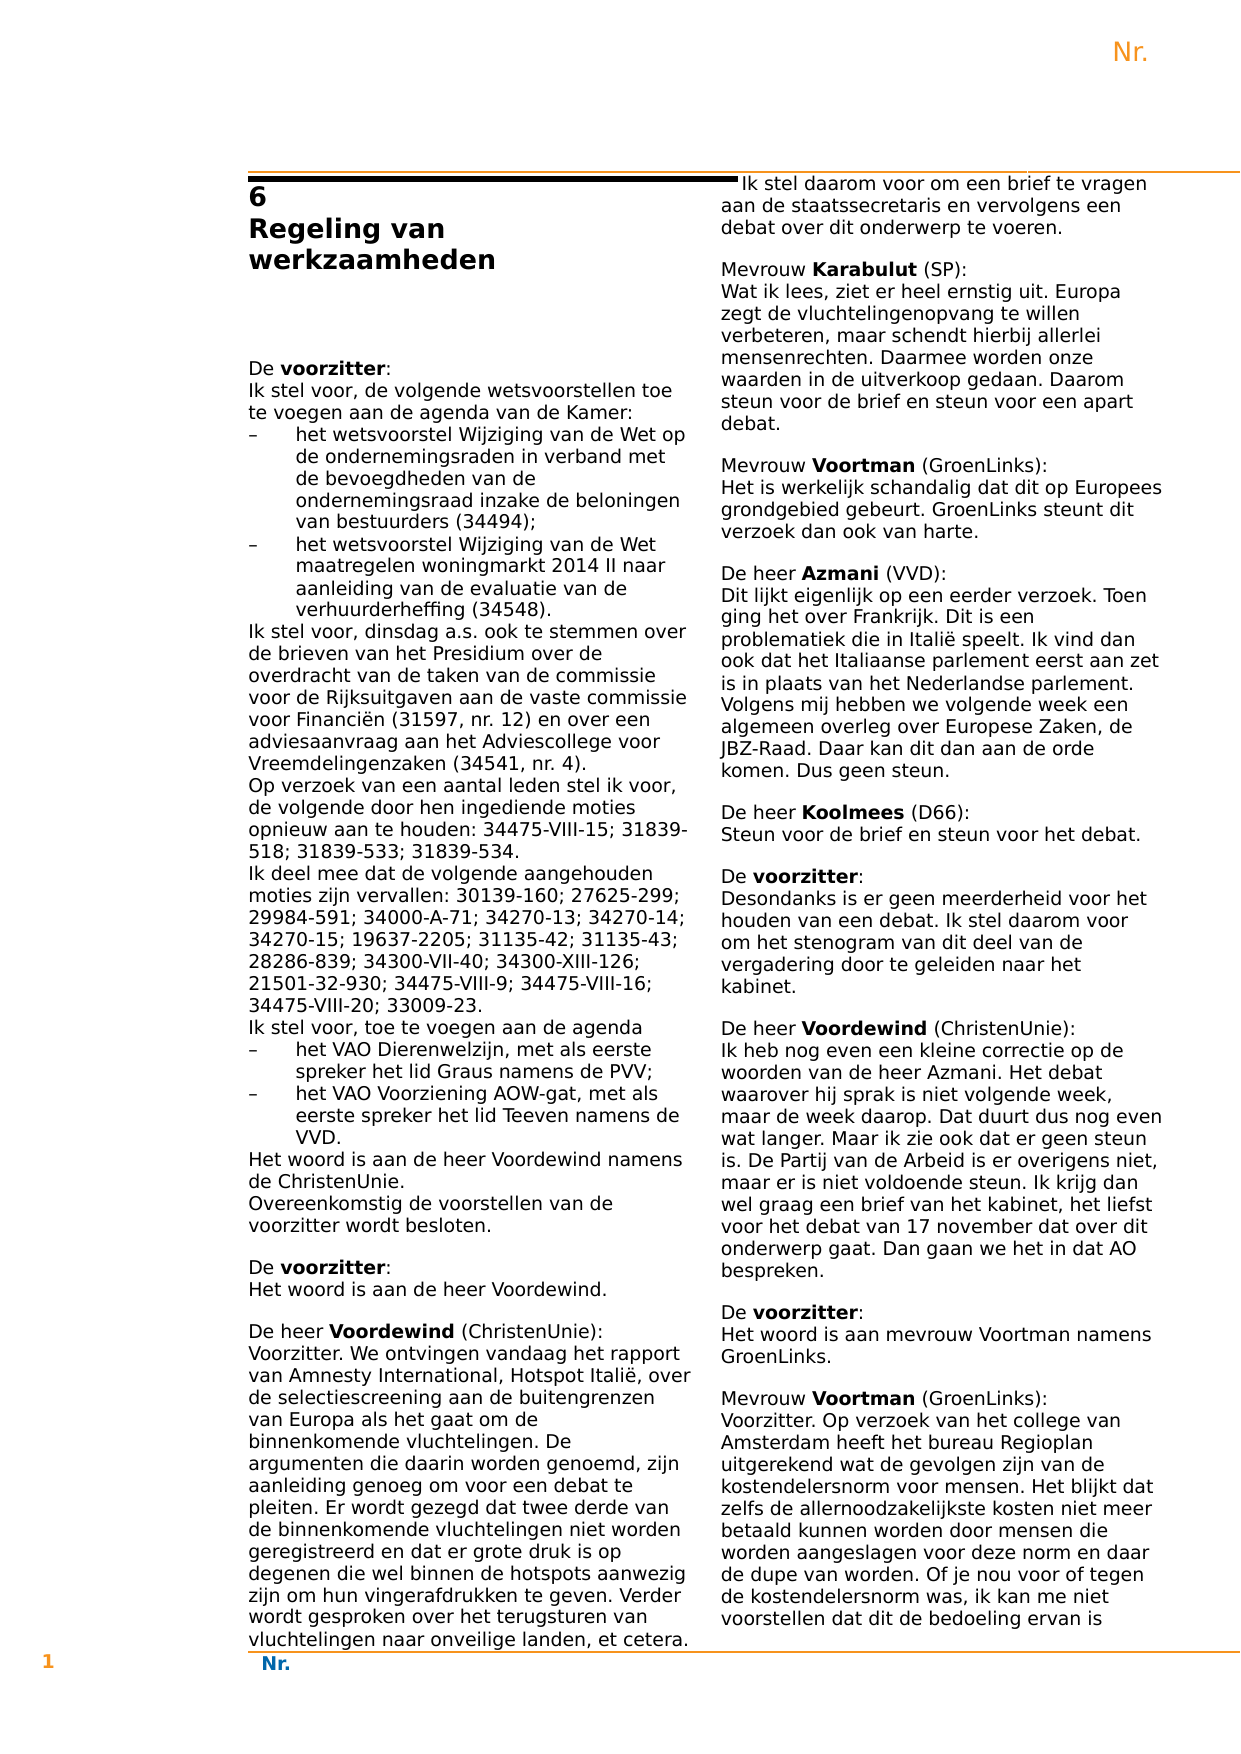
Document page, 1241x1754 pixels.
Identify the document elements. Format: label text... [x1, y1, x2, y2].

text Overeenkomstig de voorstellen van de voorzitter wordt besloten. [248, 1193, 691, 1237]
text Ik stel voor, toe te voegen aan de agenda [248, 1017, 691, 1039]
title 6 Regeling van werkzaamheden [248, 182, 691, 276]
text Het woord is aan de heer Voordewind namens de ChristenUnie. [248, 1149, 691, 1193]
text Mevrouw Voortman (GroenLinks): [721, 1388, 1163, 1410]
text De voorzitter: [248, 358, 691, 379]
list het VAO Dierenwelzijn, met als eerste spreker het lid Graus namens de PVV; [248, 1039, 691, 1083]
text Steun voor de brief en steun voor het debat. [721, 824, 1163, 846]
text De heer Voordewind (ChristenUnie): [248, 1321, 691, 1343]
text Het woord is aan mevrouw Voortman namens GroenLinks. [721, 1324, 1163, 1368]
text Het woord is aan de heer Voordewind. [248, 1279, 691, 1301]
text Ik stel voor, de volgende wetsvoorstellen toe te voegen aan de agenda van de Kamer: [248, 379, 691, 423]
text Mevrouw Karabulut (SP): [721, 259, 1163, 281]
text Ik heb nog even een kleine correctie op de woorden van de heer Azmani. Het debat waarover hij sprak is niet volgende week, maar de week daarop. Dat duurt dus nog even wat langer. Maar ik zie ook dat er geen steun is. De Partij van de Arbeid is er overigens niet, maar er is niet voldoende steun. Ik krijg dan wel graag een brief van het kabinet, het liefst voor het debat van 17 november dat over dit onderwerp gaat. Dan gaan we het in dat AO bespreken. [721, 1040, 1163, 1282]
text Voorzitter. We ontvingen vandaag het rapport van Amnesty International, Hotspot Italië, over de selectiescreening aan de buitengrenzen van Europa als het gaat om de binnenkomende vluchtelingen. De argumenten die daarin worden genoemd, zijn aanleiding genoeg om voor een debat te pleiten. Er wordt gezegd dat twee derde van de binnenkomende vluchtelingen niet worden geregistreerd en dat er grote druk is op degenen die wel binnen de hotspots aanwezig zijn om hun vingerafdrukken te geven. Verder wordt gesproken over het terugsturen van vluchtelingen naar onveilige landen, et cetera. [248, 1343, 691, 1650]
list het wetsvoorstel Wijziging van de Wet maatregelen woningmarkt 2014 II naar aanleiding van de evaluatie van de verhuurderheffing (34548). [248, 533, 691, 621]
text Desondanks is er geen meerderheid voor het houden van een debat. Ik stel daarom voor om het stenogram van dit deel van de vergadering door te geleiden naar het kabinet. [721, 888, 1163, 998]
text Het is werkelijk schandalig dat dit op Europees grondgebied gebeurt. GroenLinks steunt dit verzoek dan ook van harte. [721, 477, 1163, 542]
text De voorzitter: [248, 1257, 691, 1279]
text Voorzitter. Op verzoek van het college van Amsterdam heeft het bureau Regioplan uitgerekend wat de gevolgen zijn van de kostendelersnorm voor mensen. Het blijkt dat zelfs de allernoodzakelijkste kosten niet meer betaald kunnen worden door mensen die worden aangeslagen voor deze norm en daar de dupe van worden. Of je nou voor of tegen de kostendelersnorm was, ik kan me niet voorstellen dat dit de bedoeling ervan is [721, 1410, 1163, 1629]
text De heer Azmani (VVD): [721, 562, 1163, 584]
text Ik stel voor, dinsdag a.s. ook te stemmen over de brieven van het Presidium over de overdracht van de taken van de commissie voor de Rijksuitgaven aan de vaste commissie voor Financiën (31597, nr. 12) en over een adviesaanvraag aan het Adviescollege voor Vreemdelingenzaken (34541, nr. 4). [248, 621, 691, 775]
text Op verzoek van een aantal leden stel ik voor, de volgende door hen ingediende moties opnieuw aan te houden: 34475-VIII-15; 31839-518; 31839-533; 31839-534. [248, 775, 691, 863]
text De voorzitter: [721, 1302, 1163, 1324]
text Dit lijkt eigenlijk op een eerder verzoek. Toen ging het over Frankrijk. Dit is een problematiek die in Italië speelt. Ik vind dan ook dat het Italiaanse parlement eerst aan zet is in plaats van het Nederlandse parlement. Volgens mij hebben we volgende week een algemeen overleg over Europese Zaken, de JBZ-Raad. Daar kan dit dan aan de orde komen. Dus geen steun. [721, 584, 1163, 782]
text De voorzitter: [721, 866, 1163, 888]
text Ik deel mee dat de volgende aangehouden moties zijn vervallen: 30139-160; 27625-299; 29984-591; 34000-A-71; 34270-13; 34270-14; 34270-15; 19637-2205; 31135-42; 31135-43; 28286-839; 34300-VII-40; 34300-XIII-126; 21501-32-930; 34475-VIII-9; 34475-VIII-16; 34475-VIII-20; 33009-23. [248, 863, 691, 1017]
text Wat ik lees, ziet er heel ernstig uit. Europa zegt de vluchtelingenopvang te willen verbeteren, maar schendt hierbij allerlei mensenrechten. Daarmee worden onze waarden in de uitverkoop gedaan. Daarom steun voor de brief en steun voor een apart debat. [721, 281, 1163, 434]
text De heer Koolmees (D66): [721, 802, 1163, 824]
text Ik stel daarom voor om een brief te vragen aan de staatssecretaris en vervolgens een debat over dit onderwerp te voeren. [721, 173, 1163, 239]
text Mevrouw Voortman (GroenLinks): [721, 454, 1163, 477]
text De heer Voordewind (ChristenUnie): [721, 1018, 1163, 1040]
list het VAO Voorziening AOW-gat, met als eerste spreker het lid Teeven namens de VVD. [248, 1083, 691, 1149]
list het wetsvoorstel Wijziging van de Wet op de ondernemingsraden in verband met de bevoegdheden van de ondernemingsraad inzake de beloningen van bestuurders (34494); [248, 423, 691, 533]
